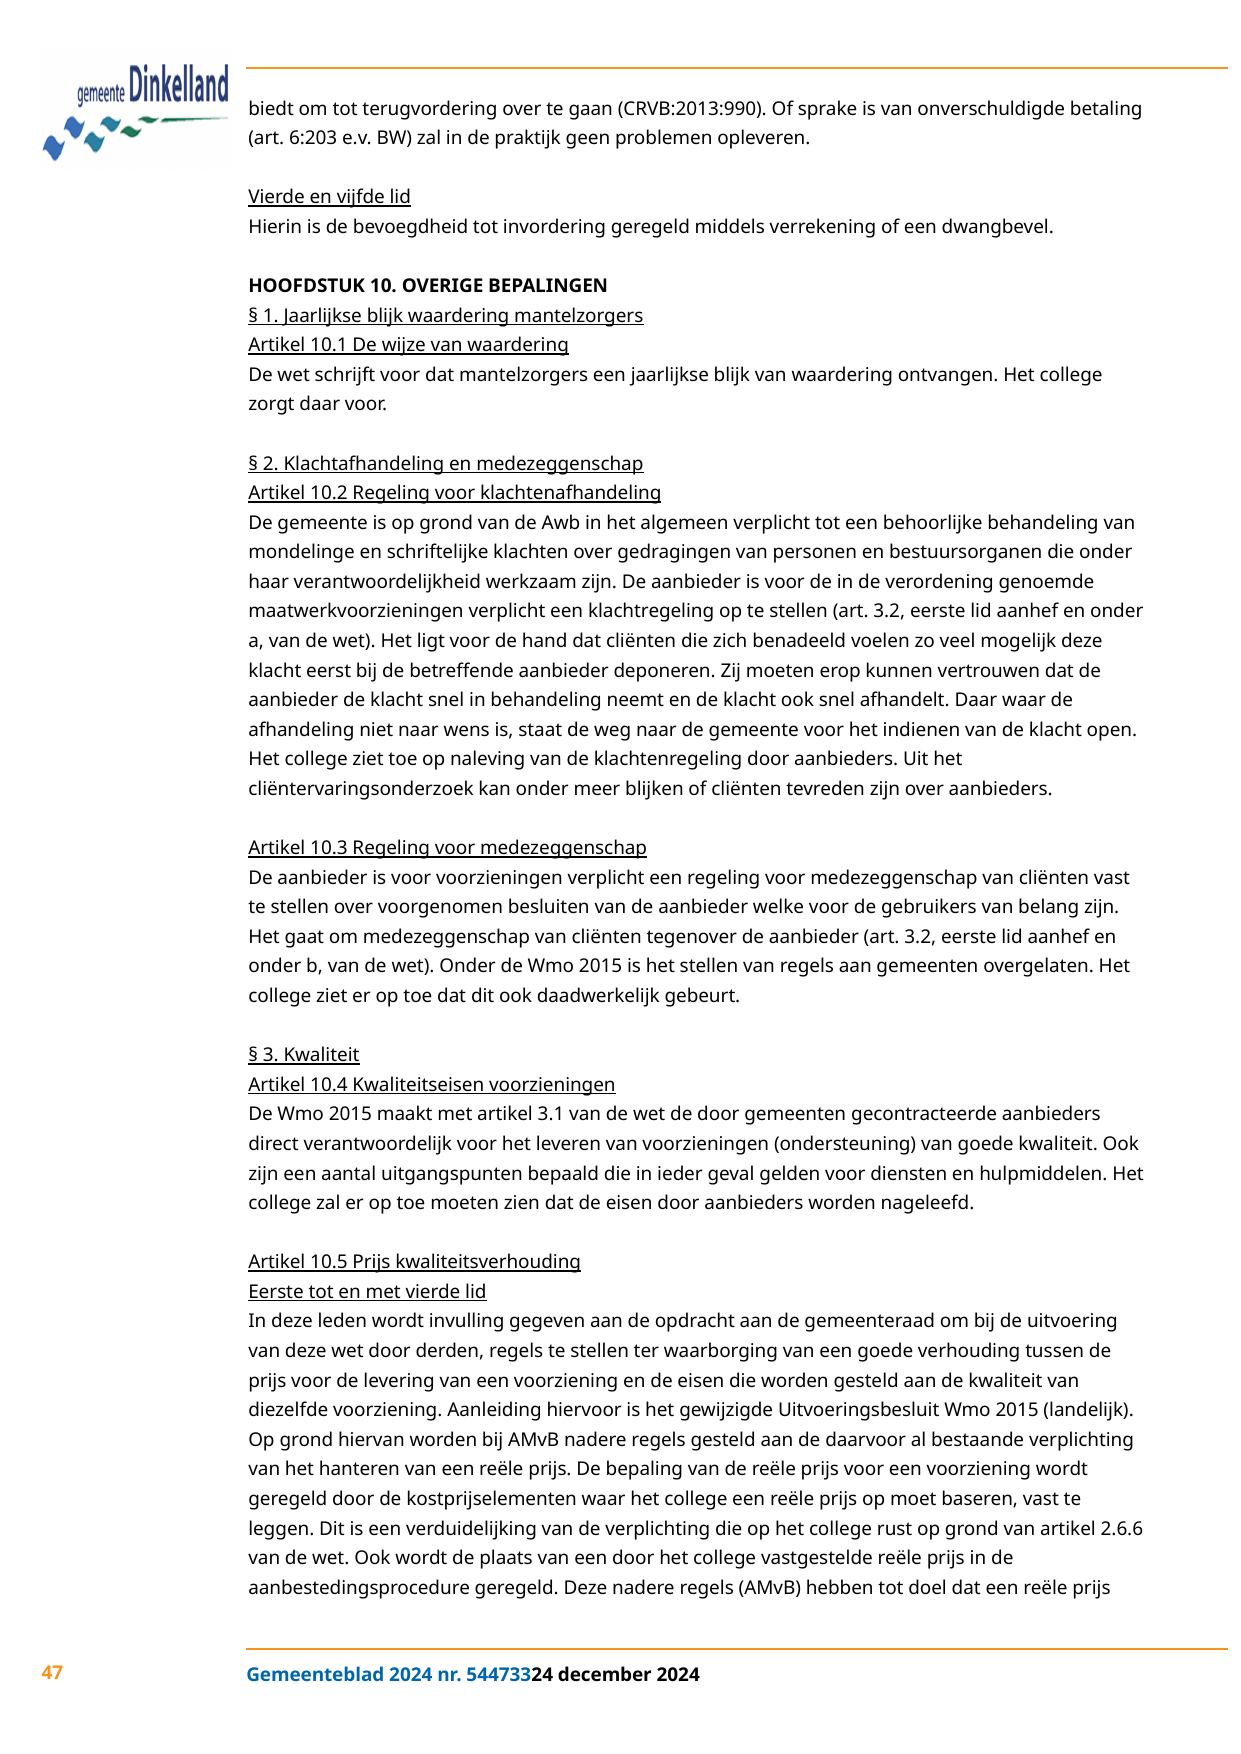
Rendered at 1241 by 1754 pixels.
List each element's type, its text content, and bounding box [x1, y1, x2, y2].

text Hierin is de bevoegdheid tot invordering geregeld middels verrekening of een dwangbevel. [248, 213, 1152, 239]
text De gemeente is op grond van de Awb in het algemeen verplicht tot een behoorlijke behandeling van mondelinge en schriftelijke klachten over gedragingen van personen en bestuursorganen die onder haar verantwoordelijkheid werkzaam zijn. De aanbieder is voor de in de verordening genoemde maatwerkvoorzieningen verplicht een klachtregeling op te stellen (art. 3.2, eerste lid aanhef en onder a, van de wet). Het ligt voor de hand dat cliënten die zich benadeeld voelen zo veel mogelijk deze klacht eerst bij de betreffende aanbieder deponeren. Zij moeten erop kunnen vertrouwen dat de aanbieder de klacht snel in behandeling neemt en de klacht ook snel afhandelt. Daar waar de afhandeling niet naar wens is, staat de weg naar de gemeente voor het indienen van de klacht open. Het college ziet toe op naleving van de klachtenregeling door aanbieders. Uit het cliëntervaringsonderzoek kan onder meer blijken of cliënten tevreden zijn over aanbieders. [248, 509, 1152, 801]
text In deze leden wordt invulling gegeven aan de opdracht aan de gemeenteraad om bij de uitvoering van deze wet door derden, regels te stellen ter waarborging van een goede verhouding tussen de prijs voor de levering van een voorziening en de eisen die worden gesteld aan de kwaliteit van diezelfde voorziening. Aanleiding hiervoor is het gewijzigde Uitvoeringsbesluit Wmo 2015 (landelijk). Op grond hiervan worden bij AMvB nadere regels gesteld aan de daarvoor al bestaande verplichting van het hanteren van een reële prijs. De bepaling van de reële prijs voor een voorziening wordt geregeld door de kostprijselementen waar het college een reële prijs op moet baseren, vast te leggen. Dit is een verduidelijking van de verplichting die op het college rust op grond van artikel 2.6.6 van de wet. Ook wordt de plaats van een door het college vastgestelde reële prijs in de aanbestedingsprocedure geregeld. Deze nadere regels (AMvB) hebben tot doel dat een reële prijs [248, 1308, 1152, 1600]
text De Wmo 2015 maakt met artikel 3.1 van de wet de door gemeenten gecontracteerde aanbieders direct verantwoordelijk voor het leveren van voorzieningen (ondersteuning) van goede kwaliteit. Ook zijn een aantal uitgangspunten bepaald die in ieder geval gelden voor diensten en hulpmiddelen. Het college zal er op toe moeten zien dat de eisen door aanbieders worden nageleefd. [248, 1101, 1152, 1215]
text § 1. Jaarlijkse blijk waardering mantelzorgers [248, 302, 1152, 328]
text § 2. Klachtafhandeling en medezeggenschap [248, 450, 1152, 476]
text Artikel 10.5 Prijs kwaliteitsverhouding [248, 1248, 1152, 1274]
text Artikel 10.1 De wijze van waardering [248, 331, 1152, 357]
text § 3. Kwaliteit [248, 1041, 1152, 1067]
text De aanbieder is voor voorzieningen verplicht een regeling voor medezeggenschap van cliënten vast te stellen over voorgenomen besluiten van de aanbieder welke voor de gebruikers van belang zijn. Het gaat om medezeggenschap van cliënten tegenover de aanbieder (art. 3.2, eerste lid aanhef en onder b, van de wet). Onder de Wmo 2015 is het stellen van regels aan gemeenten overgelaten. Het college ziet er op toe dat dit ook daadwerkelijk gebeurt. [248, 864, 1152, 1008]
text biedt om tot terugvordering over te gaan (CRVB:2013:990). Of sprake is van onverschuldigde betaling (art. 6:203 e.v. BW) zal in de praktijk geen problemen opleveren. [248, 95, 1152, 150]
text Artikel 10.3 Regeling voor medezeggenschap [248, 834, 1152, 860]
text Artikel 10.4 Kwaliteitseisen voorzieningen [248, 1071, 1152, 1097]
text Artikel 10.2 Regeling voor klachtenafhandeling [248, 479, 1152, 505]
text Eerste tot en met vierde lid [248, 1278, 1152, 1304]
text De wet schrijft voor dat mantelzorgers een jaarlijkse blijk van waardering ontvangen. Het college zorgt daar voor. [248, 361, 1152, 416]
text Vierde en vijfde lid [248, 183, 1152, 209]
text HOOFDSTUK 10. OVERIGE BEPALINGEN [248, 272, 1152, 298]
picture [41, 47, 231, 172]
